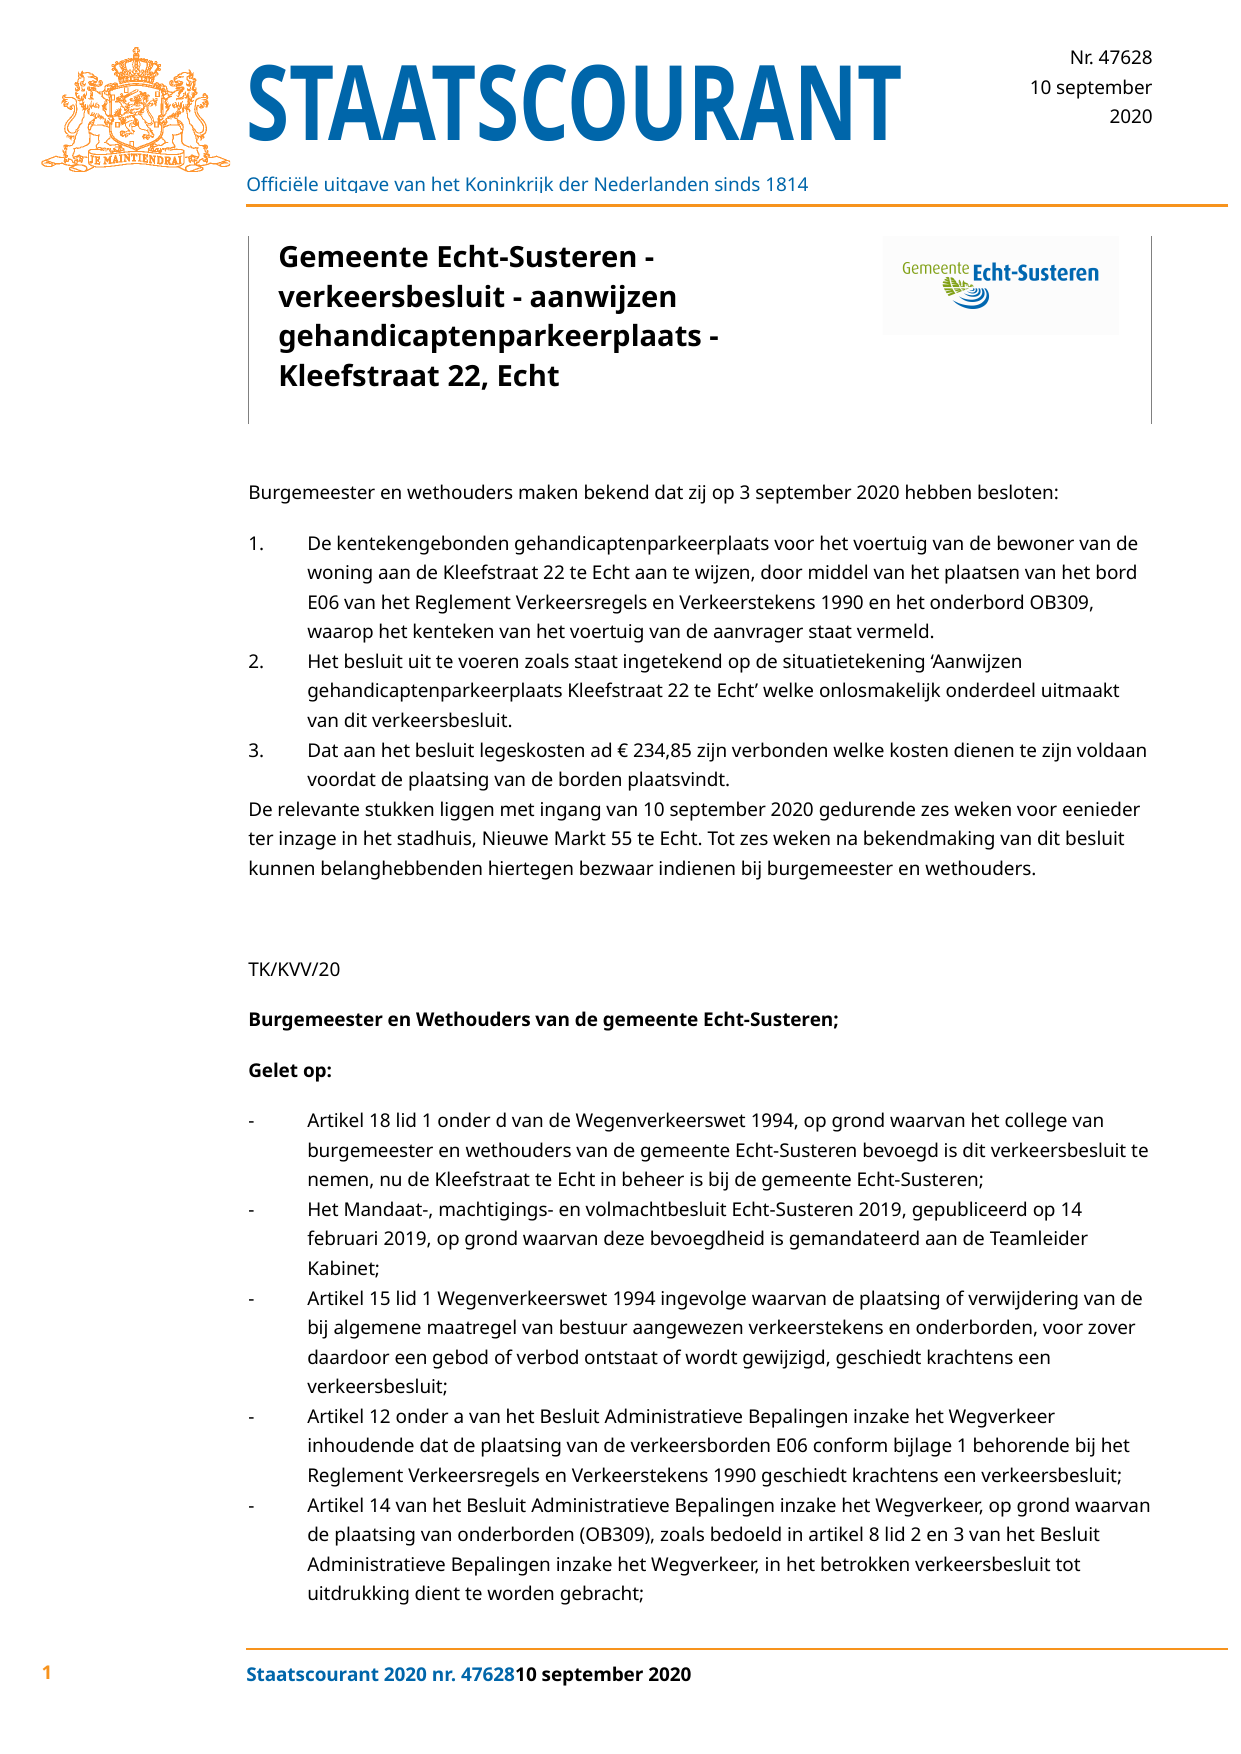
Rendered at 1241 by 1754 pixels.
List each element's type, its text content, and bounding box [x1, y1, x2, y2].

table_header [850, 236, 1151, 424]
text De relevante stukken liggen met ingang van 10 september 2020 gedurende zes weken voor eenieder ter inzage in het stadhuis, Nieuwe Markt 55 te Echt. Tot zes weken na bekendmaking van dit besluit kunnen belanghebbenden hiertegen bezwaar indienen bij burgemeester en wethouders. [248, 796, 1152, 881]
text Burgemeester en Wethouders van de gemeente Echt-Susteren; [248, 1006, 1152, 1032]
list Artikel 12 onder a van het Besluit Administratieve Bepalingen inzake het Wegverkeer inhoudende dat de plaatsing van de verkeersborden E06 conform bijlage 1 behorende bij het Reglement Verkeersregels en Verkeerstekens 1990 geschiedt krachtens een verkeersbesluit; [248, 1403, 1152, 1488]
list Het Mandaat-, machtigings- en volmachtbesluit Echt-Susteren 2019, gepubliceerd op 14 februari 2019, op grond waarvan deze bevoegdheid is gemandateerd aan de Teamleider Kabinet; [248, 1196, 1152, 1281]
table_header Gemeente Echt-Susteren - verkeersbesluit - aanwijzen gehandicaptenparkeerplaats - Kleefstraat 22, Echt [249, 236, 850, 424]
text Gelet op: [248, 1057, 1152, 1083]
picture [41, 47, 231, 172]
text TK/KVV/20 [248, 956, 1152, 982]
picture [882, 236, 1119, 335]
list Artikel 14 van het Besluit Administratieve Bepalingen inzake het Wegverkeer, op grond waarvan de plaatsing van onderborden (OB309), zoals bedoeld in artikel 8 lid 2 en 3 van het Besluit Administratieve Bepalingen inzake het Wegverkeer, in het betrokken verkeersbesluit tot uitdrukking dient te worden gebracht; [248, 1492, 1152, 1606]
list Artikel 15 lid 1 Wegenverkeerswet 1994 ingevolge waarvan de plaatsing of verwijdering van de bij algemene maatregel van bestuur aangewezen verkeerstekens en onderborden, voor zover daardoor een gebod of verbod ontstaat of wordt gewijzigd, geschiedt krachtens een verkeersbesluit; [248, 1285, 1152, 1399]
list Dat aan het besluit legeskosten ad € 234,85 zijn verbonden welke kosten dienen te zijn voldaan voordat de plaatsing van de borden plaatsvindt. [248, 737, 1152, 792]
list Het besluit uit te voeren zoals staat ingetekend op de situatietekening ‘Aanwijzen gehandicaptenparkeerplaats Kleefstraat 22 te Echt’ welke onlosmakelijk onderdeel uitmaakt van dit verkeersbesluit. [248, 648, 1152, 733]
list De kentekengebonden gehandicaptenparkeerplaats voor het voertuig van de bewoner van de woning aan de Kleefstraat 22 te Echt aan te wijzen, door middel van het plaatsen van het bord E06 van het Reglement Verkeersregels en Verkeerstekens 1990 en het onderbord OB309, waarop het kenteken van het voertuig van de aanvrager staat vermeld. [248, 530, 1152, 644]
text Burgemeester en wethouders maken bekend dat zij op 3 september 2020 hebben besloten: [248, 479, 1152, 505]
list Artikel 18 lid 1 onder d van de Wegenverkeerswet 1994, op grond waarvan het college van burgemeester en wethouders van de gemeente Echt-Susteren bevoegd is dit verkeersbesluit te nemen, nu de Kleefstraat te Echt in beheer is bij de gemeente Echt-Susteren; [248, 1107, 1152, 1192]
